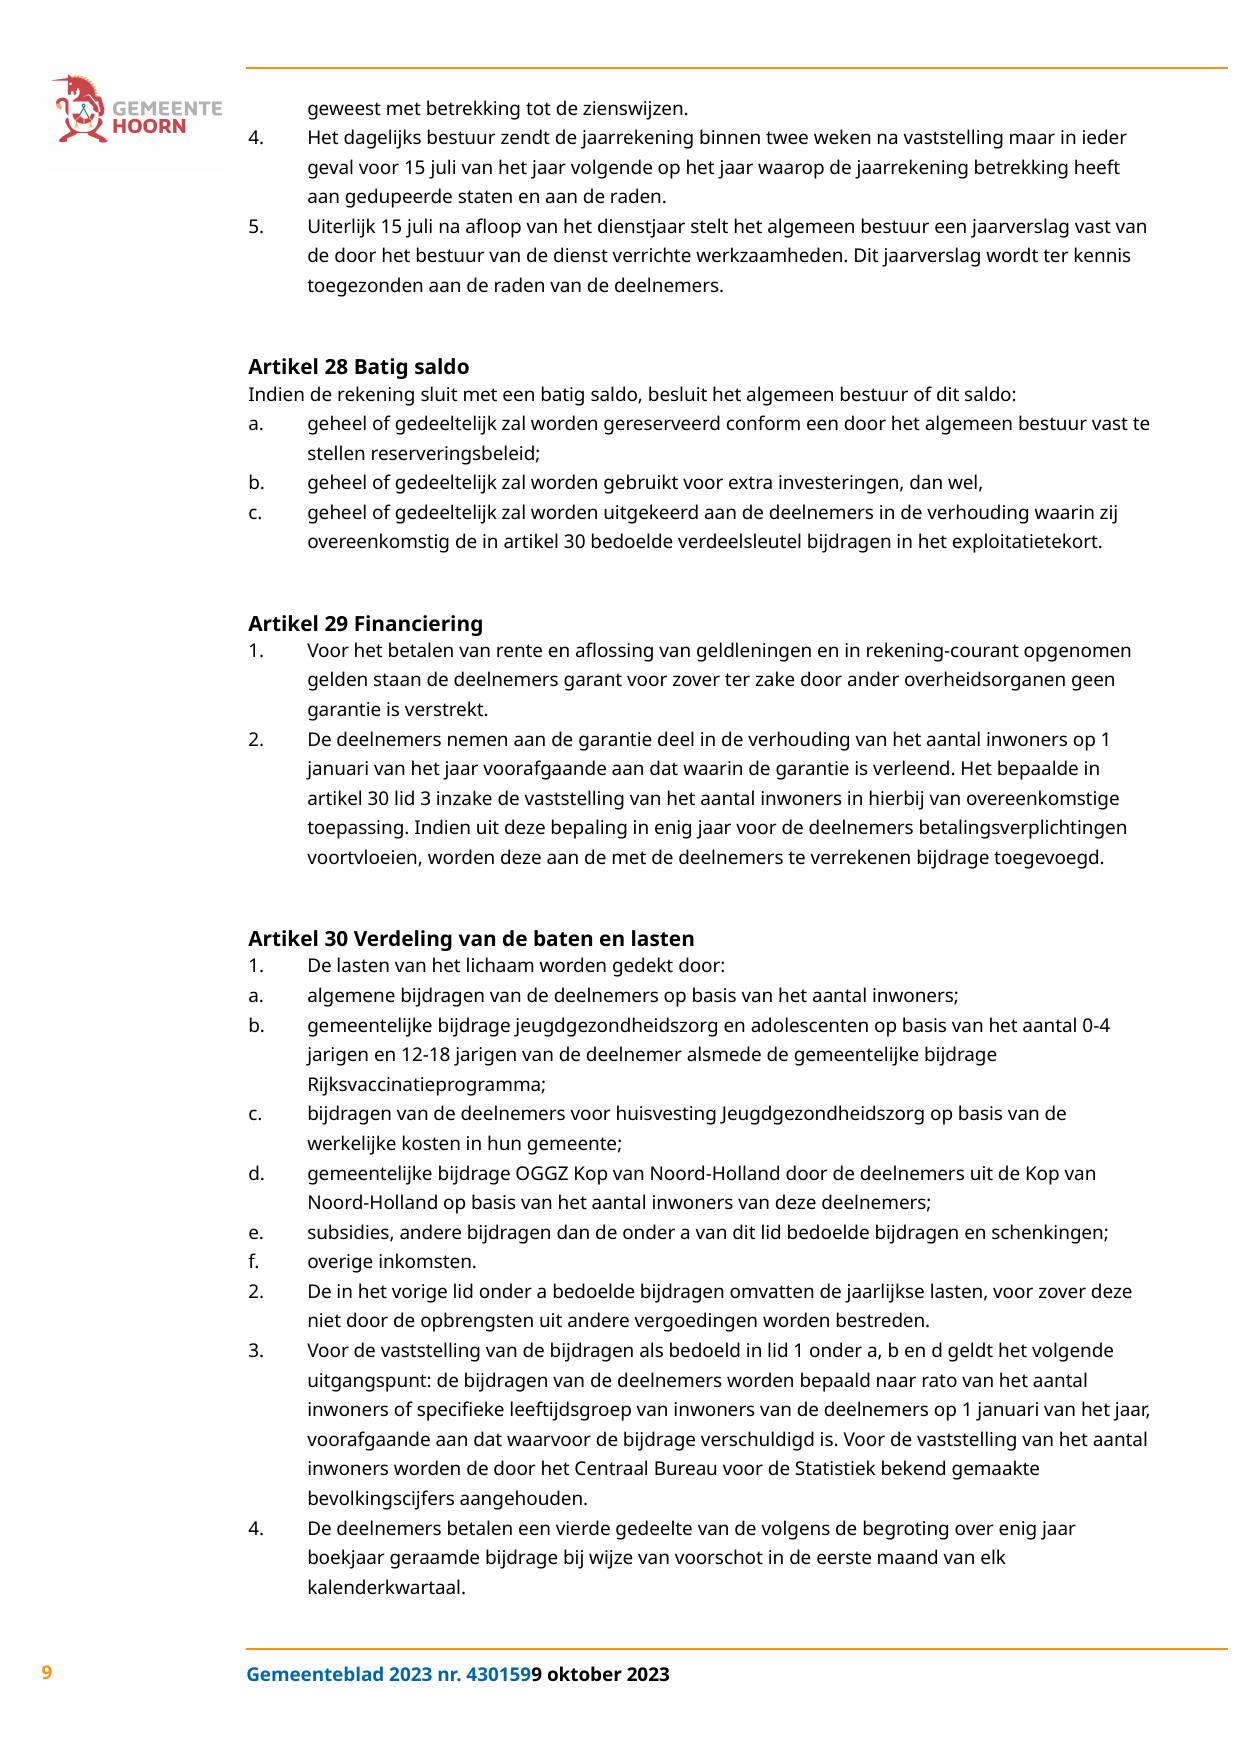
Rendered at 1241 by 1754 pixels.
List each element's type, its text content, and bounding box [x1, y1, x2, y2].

list De deelnemers betalen een vierde gedeelte van de volgens de begroting over enig jaar boekjaar geraamde bijdrage bij wijze van voorschot in de eerste maand van elk kalenderkwartaal. [248, 1515, 1152, 1599]
list Voor de vaststelling van de bijdragen als bedoeld in lid 1 onder a, b en d geldt het volgende uitgangspunt: de bijdragen van de deelnemers worden bepaald naar rato van het aantal inwoners of specifieke leeftijdsgroep van inwoners van de deelnemers op 1 januari van het jaar, voorafgaande aan dat waarvoor de bijdrage verschuldigd is. Voor de vaststelling van het aantal inwoners worden de door het Centraal Bureau voor de Statistiek bekend gemaakte bevolkingscijfers aangehouden. [248, 1337, 1152, 1511]
list subsidies, andere bijdragen dan de onder a van dit lid bedoelde bijdragen en schenkingen; [248, 1219, 1152, 1244]
text Artikel 29 Financiering [248, 609, 1152, 637]
list geweest met betrekking tot de zienswijzen. [248, 95, 1152, 121]
text Artikel 30 Verdeling van de baten en lasten [248, 924, 1152, 953]
list geheel of gedeeltelijk zal worden gereserveerd conform een door het algemeen bestuur vast te stellen reserveringsbeleid; [248, 410, 1152, 466]
list gemeentelijke bijdrage jeugdgezondheidszorg en adolescenten op basis van het aantal 0-4 jarigen en 12-18 jarigen van de deelnemer alsmede de gemeentelijke bijdrage Rijksvaccinatieprogramma; [248, 1012, 1152, 1097]
text Artikel 28 Batig saldo [248, 352, 1152, 381]
list Het dagelijks bestuur zendt de jaarrekening binnen twee weken na vaststelling maar in ieder geval voor 15 juli van het jaar volgende op het jaar waarop de jaarrekening betrekking heeft aan gedupeerde staten en aan de raden. [248, 124, 1152, 209]
list De lasten van het lichaam worden gedekt door: [248, 953, 1152, 978]
list algemene bijdragen van de deelnemers op basis van het aantal inwoners; [248, 982, 1152, 1008]
list geheel of gedeeltelijk zal worden uitgekeerd aan de deelnemers in de verhouding waarin zij overeenkomstig de in artikel 30 bedoelde verdeelsleutel bijdragen in het exploitatietekort. [248, 499, 1152, 554]
text Indien de rekening sluit met een batig saldo, besluit het algemeen bestuur of dit saldo: [248, 381, 1152, 406]
list De in het vorige lid onder a bedoelde bijdragen omvatten de jaarlijkse lasten, voor zover deze niet door de opbrengsten uit andere vergoedingen worden bestreden. [248, 1278, 1152, 1333]
list geheel of gedeeltelijk zal worden gebruikt voor extra investeringen, dan wel, [248, 469, 1152, 495]
list bijdragen van de deelnemers voor huisvesting Jeugdgezondheidszorg op basis van de werkelijke kosten in hun gemeente; [248, 1101, 1152, 1156]
picture [41, 47, 231, 172]
list De deelnemers nemen aan de garantie deel in de verhouding van het aantal inwoners op 1 januari van het jaar voorafgaande aan dat waarin de garantie is verleend. Het bepaalde in artikel 30 lid 3 inzake de vaststelling van het aantal inwoners in hierbij van overeenkomstige toepassing. Indien uit deze bepaling in enig jaar voor de deelnemers betalingsverplichtingen voortvloeien, worden deze aan de met de deelnemers te verrekenen bijdrage toegevoegd. [248, 726, 1152, 870]
list Voor het betalen van rente en aflossing van geldleningen en in rekening-courant opgenomen gelden staan de deelnemers garant voor zover ter zake door ander overheidsorganen geen garantie is verstrekt. [248, 637, 1152, 722]
list gemeentelijke bijdrage OGGZ Kop van Noord-Holland door de deelnemers uit de Kop van Noord-Holland op basis van het aantal inwoners van deze deelnemers; [248, 1160, 1152, 1215]
list Uiterlijk 15 juli na afloop van het dienstjaar stelt het algemeen bestuur een jaarverslag vast van de door het bestuur van de dienst verrichte werkzaamheden. Dit jaarverslag wordt ter kennis toegezonden aan de raden van de deelnemers. [248, 213, 1152, 298]
list overige inkomsten. [248, 1248, 1152, 1274]
